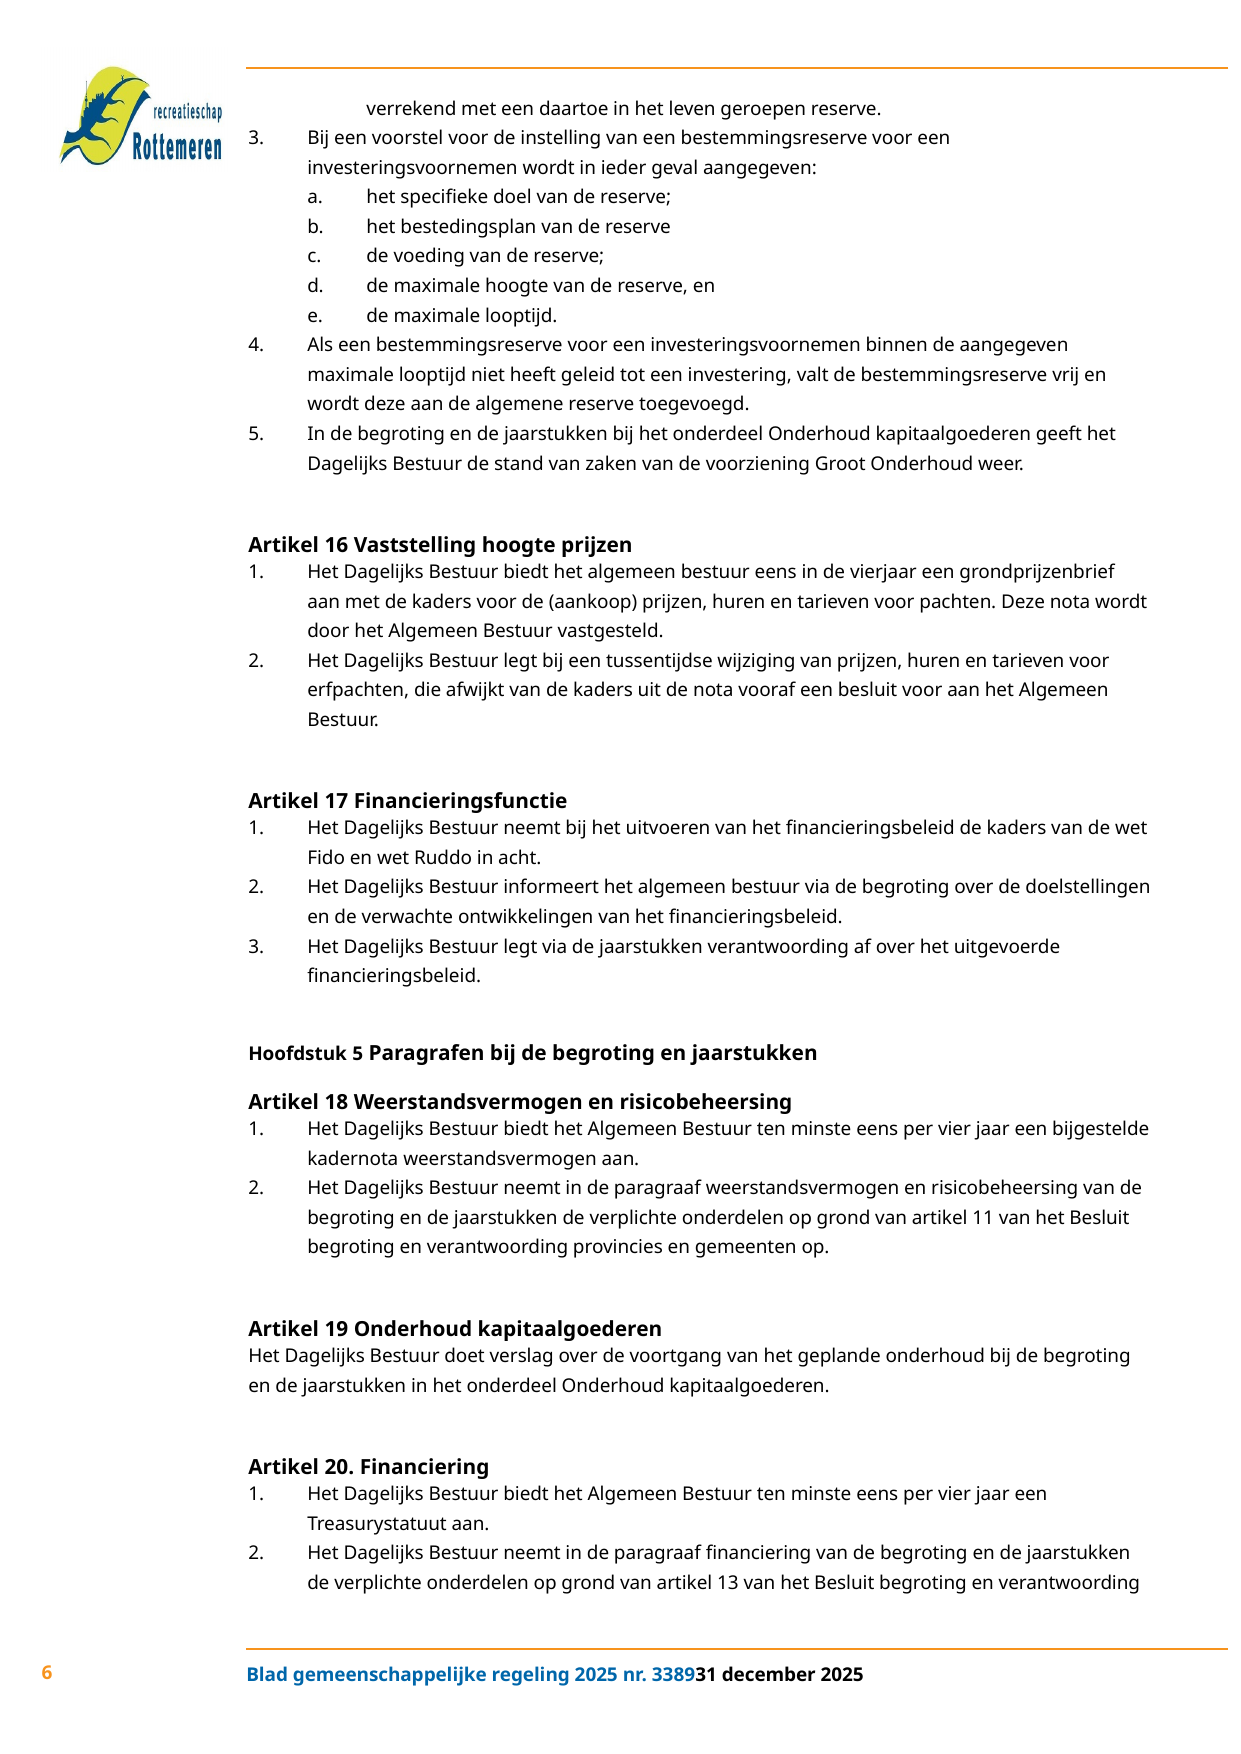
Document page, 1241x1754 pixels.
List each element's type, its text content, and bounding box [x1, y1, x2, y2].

list het bestedingsplan van de reserve [307, 213, 1152, 239]
text Artikel 19 Onderhoud kapitaalgoederen [248, 1314, 1152, 1342]
list het specifieke doel van de reserve; [307, 183, 1152, 209]
text Artikel 16 Vaststelling hoogte prijzen [248, 530, 1152, 558]
list Het Dagelijks Bestuur biedt het Algemeen Bestuur ten minste eens per vier jaar een bijgestelde kadernota weerstandsvermogen aan. [248, 1115, 1152, 1171]
list Het Dagelijks Bestuur legt via de jaarstukken verantwoording af over het uitgevoerde financieringsbeleid. [248, 933, 1152, 988]
text Artikel 17 Financieringsfunctie [248, 786, 1152, 814]
list de maximale looptijd. [307, 302, 1152, 328]
list Als een bestemmingsreserve voor een investeringsvoornemen binnen de aangegeven maximale looptijd niet heeft geleid tot een investering, valt de bestemmingsreserve vrij en wordt deze aan de algemene reserve toegevoegd. [248, 331, 1152, 416]
text Artikel 20. Financiering [248, 1452, 1152, 1480]
list In de begroting en de jaarstukken bij het onderdeel Onderhoud kapitaalgoederen geeft het Dagelijks Bestuur de stand van zaken van de voorziening Groot Onderhoud weer. [248, 420, 1152, 476]
picture [41, 47, 231, 172]
list Bij een voorstel voor de instelling van een bestemmingsreserve voor een investeringsvoornemen wordt in ieder geval aangegeven: [248, 124, 1152, 180]
list de maximale hoogte van de reserve, en [307, 272, 1152, 298]
list Het Dagelijks Bestuur neemt in de paragraaf weerstandsvermogen en risicobeheersing van de begroting en de jaarstukken de verplichte onderdelen op grond van artikel 11 van het Besluit begroting en verantwoording provincies en gemeenten op. [248, 1174, 1152, 1259]
list de voeding van de reserve; [307, 243, 1152, 268]
list Het Dagelijks Bestuur biedt het algemeen bestuur eens in de vierjaar een grondprijzenbrief aan met de kaders voor de (aankoop) prijzen, huren en tarieven voor pachten. Deze nota wordt door het Algemeen Bestuur vastgesteld. [248, 558, 1152, 643]
list verrekend met een daartoe in het leven geroepen reserve. [307, 95, 1152, 121]
list Het Dagelijks Bestuur biedt het Algemeen Bestuur ten minste eens per vier jaar een Treasurystatuut aan. [248, 1480, 1152, 1536]
text Hoofdstuk 5 Paragrafen bij de begroting en jaarstukken [248, 1038, 1152, 1066]
list Het Dagelijks Bestuur neemt bij het uitvoeren van het financieringsbeleid de kaders van de wet Fido en wet Ruddo in acht. [248, 814, 1152, 870]
list Het Dagelijks Bestuur neemt in de paragraaf financiering van de begroting en de jaarstukken de verplichte onderdelen op grond van artikel 13 van het Besluit begroting en verantwoording [248, 1539, 1152, 1595]
list Het Dagelijks Bestuur informeert het algemeen bestuur via de begroting over de doelstellingen en de verwachte ontwikkelingen van het financieringsbeleid. [248, 874, 1152, 929]
list Het Dagelijks Bestuur legt bij een tussentijdse wijziging van prijzen, huren en tarieven voor erfpachten, die afwijkt van de kaders uit de nota vooraf een besluit voor aan het Algemeen Bestuur. [248, 647, 1152, 732]
text Het Dagelijks Bestuur doet verslag over de voortgang van het geplande onderhoud bij de begroting en de jaarstukken in het onderdeel Onderhoud kapitaalgoederen. [248, 1342, 1152, 1397]
text Artikel 18 Weerstandsvermogen en risicobeheersing [248, 1087, 1152, 1115]
